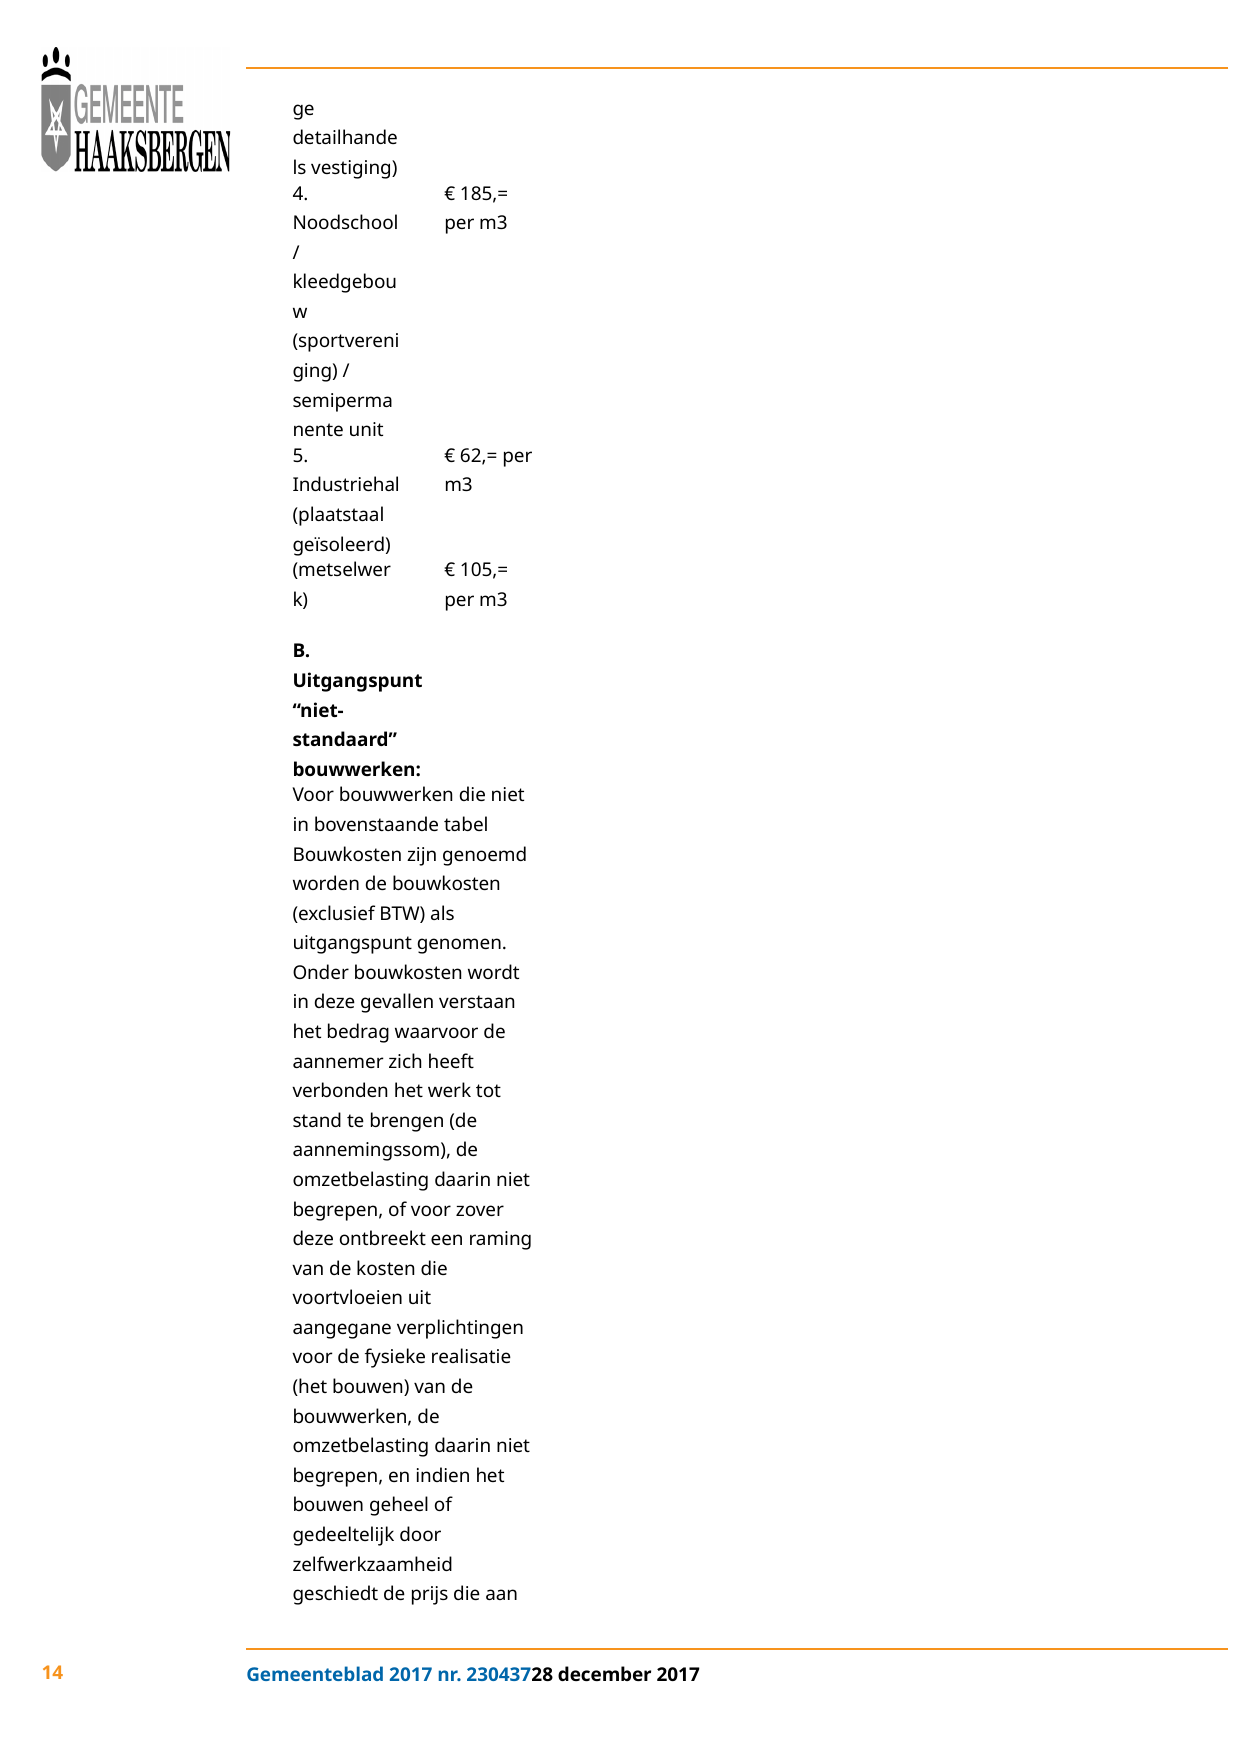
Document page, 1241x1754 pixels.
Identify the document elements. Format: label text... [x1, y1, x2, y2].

table_cell [248, 442, 292, 557]
table_cell [400, 95, 444, 180]
table_cell € 185,= per m3 [444, 180, 532, 442]
table_cell 5. Industriehal (plaatstaal geïsoleerd) [292, 442, 400, 557]
table_cell € 62,= per m3 [444, 442, 532, 557]
table_cell [248, 180, 292, 442]
table_cell [400, 612, 444, 638]
table_cell [248, 638, 292, 782]
table_cell [248, 612, 292, 638]
table_cell [444, 638, 532, 782]
table_cell [400, 442, 444, 557]
table_cell [444, 612, 532, 638]
table_cell [400, 557, 444, 612]
picture [41, 47, 231, 172]
table_cell [248, 782, 292, 1606]
table_cell [292, 612, 400, 638]
table_cell [444, 95, 532, 180]
table_cell 4. Noodschool / kleedgebouw (sportvereniging) / semipermanente unit [292, 180, 400, 442]
table_cell Voor bouwwerken die niet in bovenstaande tabel Bouwkosten zijn genoemd worden de bouwkosten (exclusief BTW) als uitgangspunt genomen. Onder bouwkosten wordt in deze gevallen verstaan het bedrag waarvoor de aannemer zich heeft verbonden het werk tot stand te brengen (de aannemingssom), de omzetbelasting daarin niet begrepen, of voor zover deze ontbreekt een raming van de kosten die voortvloeien uit aangegane verplichtingen voor de fysieke realisatie (het bouwen) van de bouwwerken, de omzetbelasting daarin niet begrepen, en indien het bouwen geheel of gedeeltelijk door zelfwerkzaamheid geschiedt de prijs die aan [292, 782, 532, 1606]
table_cell [248, 557, 292, 612]
table_cell B. Uitgangspunt “niet-standaard” bouwwerken: [292, 638, 444, 782]
table_cell € 105,= per m3 [444, 557, 532, 612]
table_cell [248, 95, 292, 180]
table_cell ge detailhandels vestiging) [292, 95, 400, 180]
table_cell (metselwerk) [292, 557, 400, 612]
table_cell [400, 180, 444, 442]
